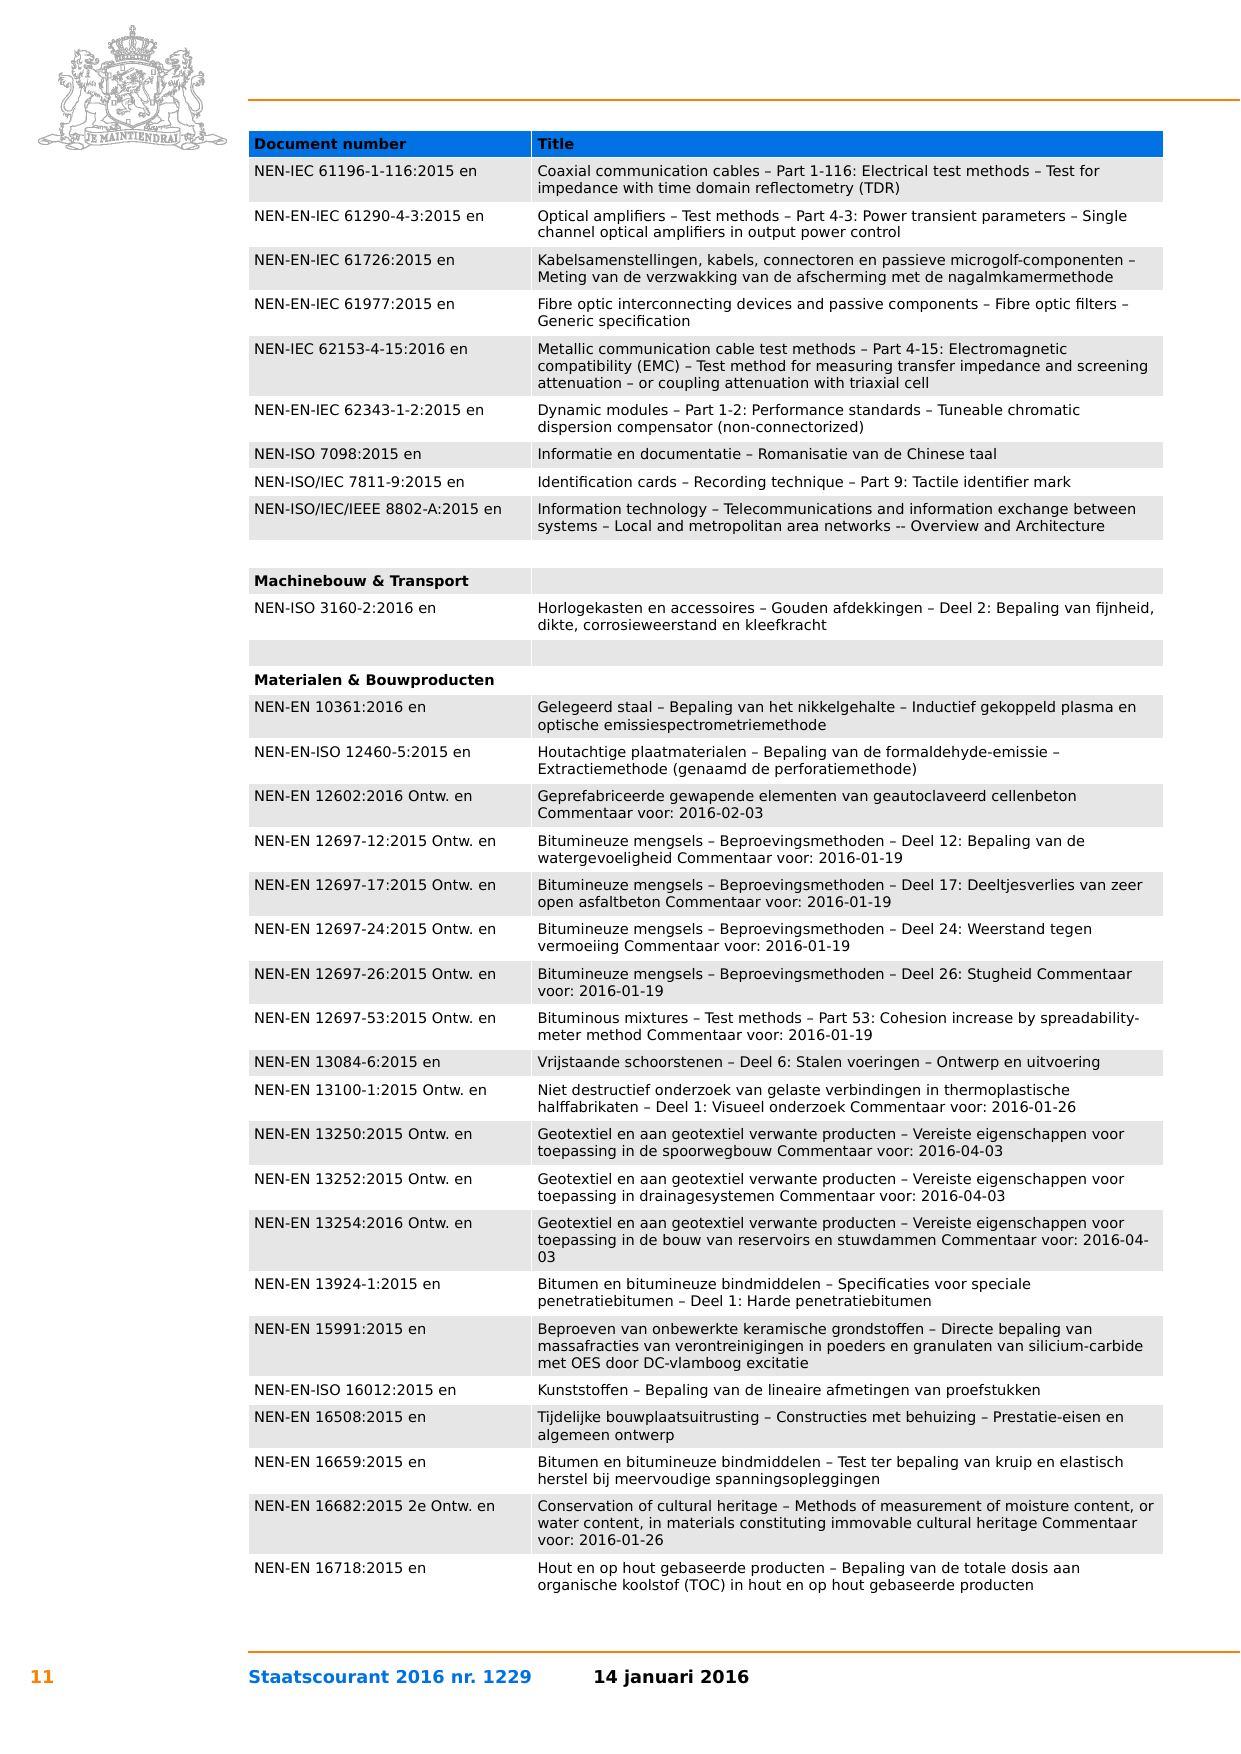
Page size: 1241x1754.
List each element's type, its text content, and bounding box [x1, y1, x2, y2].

table_cell Kabelsamenstellingen, kabels, connectoren en passieve microgolf-componenten – Meting van de verzwakking van de afscherming met de nagalmkamermethode [532, 247, 1163, 290]
table_cell Vrijstaande schoorstenen – Deel 6: Stalen voeringen – Ontwerp en uitvoering [532, 1050, 1163, 1076]
table_cell NEN-EN 16718:2015 en [249, 1555, 531, 1598]
table_cell NEN-EN 15991:2015 en [249, 1316, 531, 1376]
table_cell NEN-EN 13250:2015 Ontw. en [249, 1121, 531, 1165]
table_cell Gelegeerd staal – Bepaling van het nikkelgehalte – Inductief gekoppeld plasma en optische emissiespectrometriemethode [532, 695, 1163, 738]
table_cell Coaxial communication cables – Part 1-116: Electrical test methods – Test for impedance with time domain reflectometry (TDR) [532, 158, 1163, 202]
table_cell NEN-EN 12697-26:2015 Ontw. en [249, 961, 531, 1004]
table_cell Bitumineuze mengsels – Beproevingsmethoden – Deel 26: Stugheid Commentaar voor: 2016-01-19 [532, 961, 1163, 1004]
table_header Document number [249, 131, 531, 157]
table_cell NEN-EN-ISO 16012:2015 en [249, 1377, 531, 1404]
table_cell Dynamic modules – Part 1-2: Performance standards – Tuneable chromatic dispersion compensator (non-connectorized) [532, 397, 1163, 441]
table_cell Materialen & Bouwproducten [249, 667, 531, 694]
table_cell NEN-EN 12697-24:2015 Ontw. en [249, 917, 531, 960]
table_cell NEN-EN 12697-12:2015 Ontw. en [249, 828, 531, 871]
table_cell NEN-EN 16682:2015 2e Ontw. en [249, 1494, 531, 1554]
table_cell NEN-EN 13924-1:2015 en [249, 1272, 531, 1315]
table_cell [249, 541, 531, 567]
table_cell Informatie en documentatie – Romanisatie van de Chinese taal [532, 442, 1163, 468]
table_cell Conservation of cultural heritage – Methods of measurement of moisture content, or water content, in materials constituting immovable cultural heritage Commentaar voor: 2016-01-26 [532, 1494, 1163, 1554]
table_cell NEN-EN 16508:2015 en [249, 1405, 531, 1448]
table_cell Kunststoffen – Bepaling van de lineaire afmetingen van proefstukken [532, 1377, 1163, 1404]
table_cell Identification cards – Recording technique – Part 9: Tactile identifier mark [532, 469, 1163, 495]
table_cell Geotextiel en aan geotextiel verwante producten – Vereiste eigenschappen voor toepassing in drainagesystemen Commentaar voor: 2016-04-03 [532, 1166, 1163, 1209]
table_cell NEN-EN 13084-6:2015 en [249, 1050, 531, 1076]
table_cell NEN-EN 12697-17:2015 Ontw. en [249, 872, 531, 916]
table_cell NEN-EN-IEC 61977:2015 en [249, 291, 531, 335]
table_cell Bitumineuze mengsels – Beproevingsmethoden – Deel 12: Bepaling van de watergevoeligheid Commentaar voor: 2016-01-19 [532, 828, 1163, 871]
table_cell Hout en op hout gebaseerde producten – Bepaling van de totale dosis aan organische koolstof (TOC) in hout en op hout gebaseerde producten [532, 1555, 1163, 1598]
table_cell NEN-EN-IEC 61726:2015 en [249, 247, 531, 290]
table_header Title [532, 131, 1163, 157]
table_cell NEN-IEC 61196-1-116:2015 en [249, 158, 531, 202]
table_cell Bitumen en bitumineuze bindmiddelen – Specificaties voor speciale penetratiebitumen – Deel 1: Harde penetratiebitumen [532, 1272, 1163, 1315]
table_cell [532, 541, 1163, 567]
table_cell Tijdelijke bouwplaatsuitrusting – Constructies met behuizing – Prestatie-eisen en algemeen ontwerp [532, 1405, 1163, 1448]
table_cell [532, 568, 1163, 594]
picture [38, 25, 227, 150]
table_cell Geotextiel en aan geotextiel verwante producten – Vereiste eigenschappen voor toepassing in de bouw van reservoirs en stuwdammen Commentaar voor: 2016-04-03 [532, 1210, 1163, 1271]
table_cell Fibre optic interconnecting devices and passive components – Fibre optic filters – Generic specification [532, 291, 1163, 335]
table_cell Information technology – Telecommunications and information exchange between systems – Local and metropolitan area networks -- Overview and Architecture [532, 496, 1163, 540]
table_cell Beproeven van onbewerkte keramische grondstoffen – Directe bepaling van massafracties van verontreinigingen in poeders en granulaten van silicium-carbide met OES door DC-vlamboog excitatie [532, 1316, 1163, 1376]
table_cell NEN-EN 12602:2016 Ontw. en [249, 784, 531, 827]
table_cell Metallic communication cable test methods – Part 4-15: Electromagnetic compatibility (EMC) – Test method for measuring transfer impedance and screening attenuation – or coupling attenuation with triaxial cell [532, 336, 1163, 396]
table_cell NEN-EN 12697-53:2015 Ontw. en [249, 1005, 531, 1049]
table_cell NEN-EN 13252:2015 Ontw. en [249, 1166, 531, 1209]
table_cell NEN-EN-IEC 62343-1-2:2015 en [249, 397, 531, 441]
table_cell Geprefabriceerde gewapende elementen van geautoclaveerd cellenbeton Commentaar voor: 2016-02-03 [532, 784, 1163, 827]
table_cell Bituminous mixtures – Test methods – Part 53: Cohesion increase by spreadability-meter method Commentaar voor: 2016-01-19 [532, 1005, 1163, 1049]
table_cell NEN-EN 13254:2016 Ontw. en [249, 1210, 531, 1271]
table_cell Optical amplifiers – Test methods – Part 4-3: Power transient parameters – Single channel optical amplifiers in output power control [532, 203, 1163, 246]
table_cell NEN-ISO/IEC 7811-9:2015 en [249, 469, 531, 495]
table_cell NEN-ISO/IEC/IEEE 8802-A:2015 en [249, 496, 531, 540]
table_cell NEN-EN-IEC 61290-4-3:2015 en [249, 203, 531, 246]
table_cell [249, 640, 531, 666]
table_cell NEN-EN-ISO 12460-5:2015 en [249, 739, 531, 782]
table_cell Machinebouw & Transport [249, 568, 531, 594]
table_cell [532, 640, 1163, 666]
table_cell NEN-ISO 7098:2015 en [249, 442, 531, 468]
table_cell NEN-IEC 62153-4-15:2016 en [249, 336, 531, 396]
table_cell NEN-ISO 3160-2:2016 en [249, 596, 531, 639]
table_cell Niet destructief onderzoek van gelaste verbindingen in thermoplastische halffabrikaten – Deel 1: Visueel onderzoek Commentaar voor: 2016-01-26 [532, 1077, 1163, 1120]
table_cell Geotextiel en aan geotextiel verwante producten – Vereiste eigenschappen voor toepassing in de spoorwegbouw Commentaar voor: 2016-04-03 [532, 1121, 1163, 1165]
table_cell [532, 667, 1163, 694]
table_cell NEN-EN 13100-1:2015 Ontw. en [249, 1077, 531, 1120]
table_cell Bitumineuze mengsels – Beproevingsmethoden – Deel 24: Weerstand tegen vermoeiing Commentaar voor: 2016-01-19 [532, 917, 1163, 960]
table_cell NEN-EN 16659:2015 en [249, 1449, 531, 1492]
table_cell Horlogekasten en accessoires – Gouden afdekkingen – Deel 2: Bepaling van fijnheid, dikte, corrosieweerstand en kleefkracht [532, 596, 1163, 639]
table_cell Houtachtige plaatmaterialen – Bepaling van de formaldehyde-emissie – Extractiemethode (genaamd de perforatiemethode) [532, 739, 1163, 782]
table_cell NEN-EN 10361:2016 en [249, 695, 531, 738]
table_cell Bitumineuze mengsels – Beproevingsmethoden – Deel 17: Deeltjesverlies van zeer open asfaltbeton Commentaar voor: 2016-01-19 [532, 872, 1163, 916]
table_cell Bitumen en bitumineuze bindmiddelen – Test ter bepaling van kruip en elastisch herstel bij meervoudige spanningsopleggingen [532, 1449, 1163, 1492]
